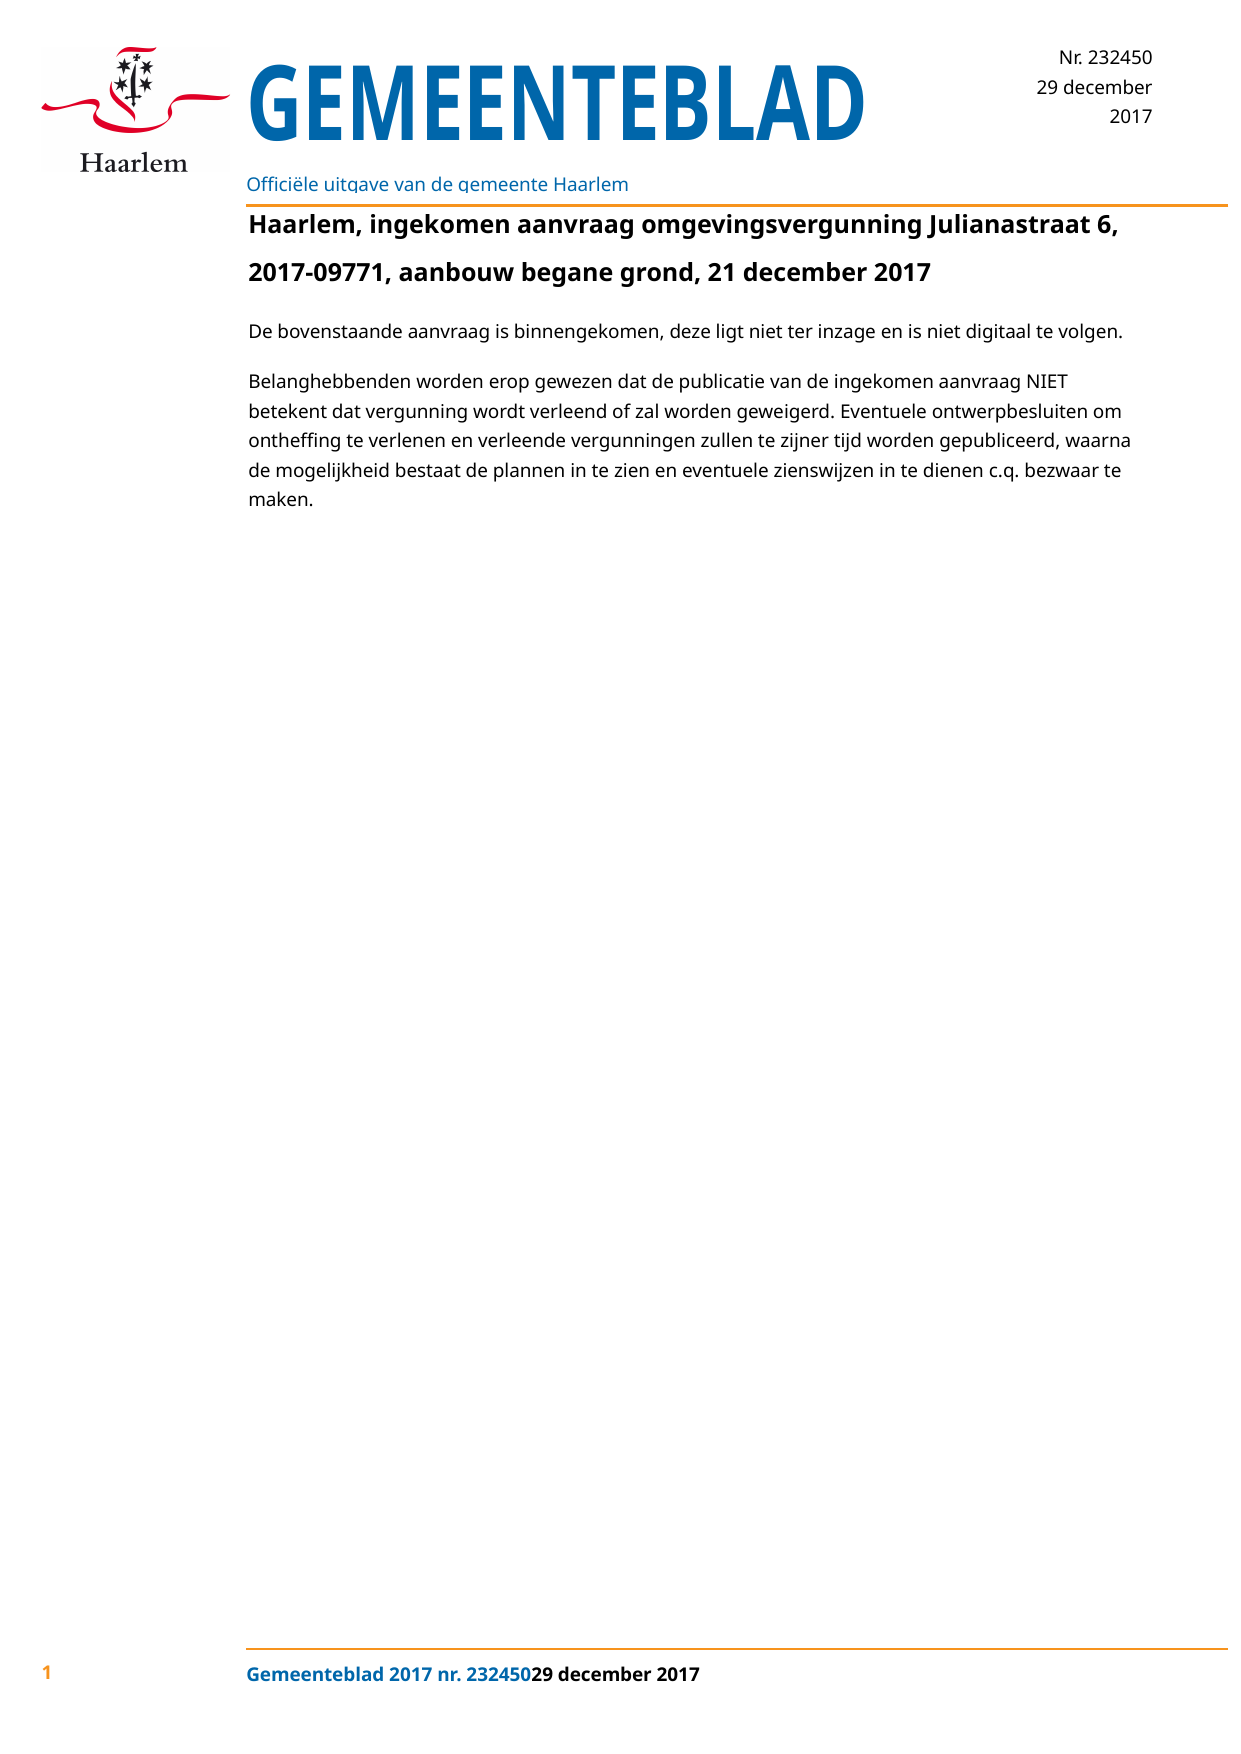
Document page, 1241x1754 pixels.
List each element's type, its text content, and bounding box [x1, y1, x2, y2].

text De bovenstaande aanvraag is binnengekomen, deze ligt niet ter inzage en is niet digitaal te volgen. [248, 318, 1152, 344]
picture [41, 47, 231, 172]
text Belanghebbenden worden erop gewezen dat de publicatie van de ingekomen aanvraag NIET betekent dat vergunning wordt verleend of zal worden geweigerd. Eventuele ontwerpbesluiten om ontheffing te verlenen en verleende vergunningen zullen te zijner tijd worden gepubliceerd, waarna de mogelijkheid bestaat de plannen in te zien en eventuele zienswijzen in te dienen c.q. bezwaar te maken. [248, 368, 1152, 512]
text Haarlem, ingekomen aanvraag omgevingsvergunning Julianastraat 6, 2017-09771, aanbouw begane grond, 21 december 2017 [248, 207, 1152, 288]
